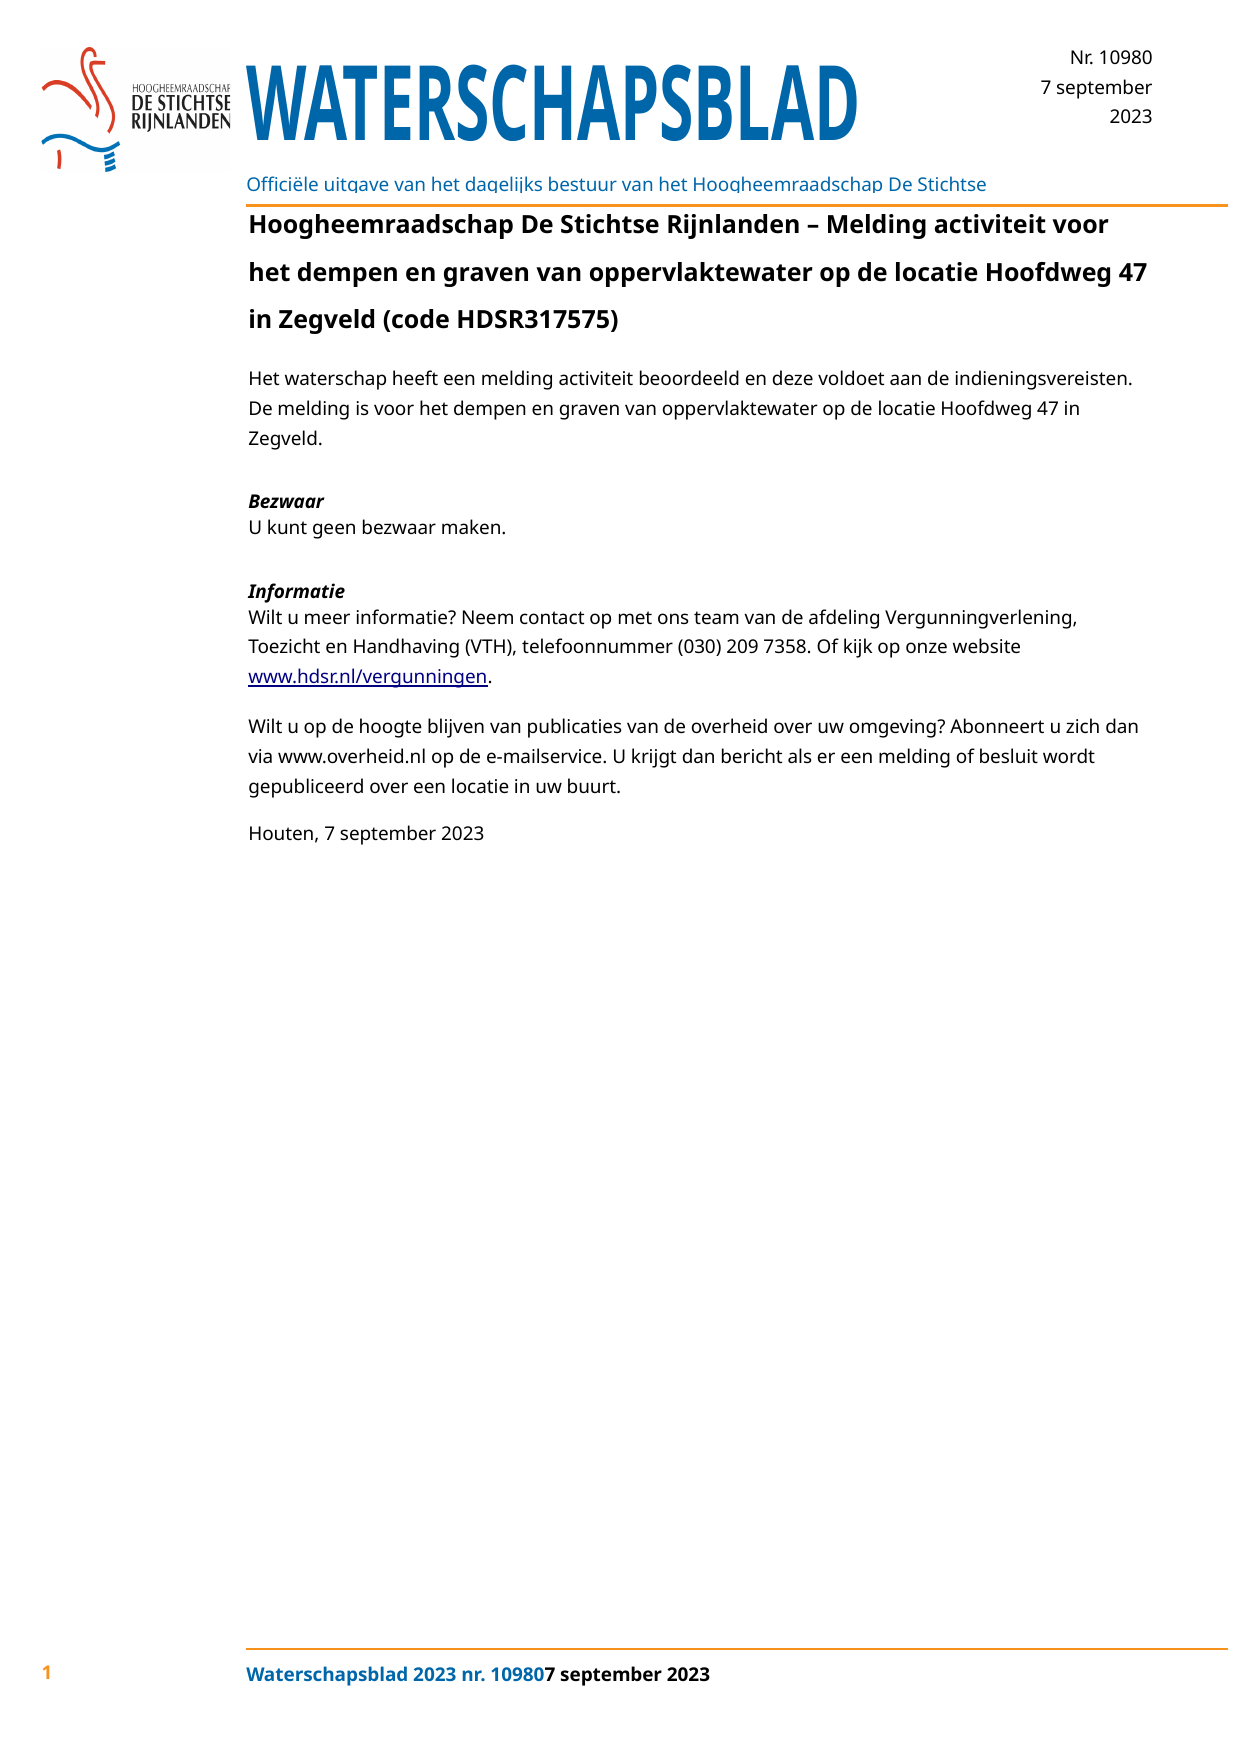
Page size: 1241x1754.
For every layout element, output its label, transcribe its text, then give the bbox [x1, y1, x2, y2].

text Het waterschap heeft een melding activiteit beoordeeld en deze voldoet aan de indieningsvereisten. De melding is voor het dempen en graven van oppervlaktewater op de locatie Hoofdweg 47 in Zegveld. [248, 366, 1152, 450]
text Houten, 7 september 2023 [248, 821, 1152, 846]
picture [41, 47, 231, 172]
text Informatie [248, 578, 1152, 604]
text Wilt u meer informatie? Neem contact op met ons team van de afdeling Vergunningverlening, Toezicht en Handhaving (VTH), telefoonnummer (030) 209 7358. Of kijk op onze website www.hdsr.nl/vergunningen. [248, 604, 1152, 689]
text Bezwaar [248, 489, 1152, 514]
text Wilt u op de hoogte blijven van publicaties van de overheid over uw omgeving? Abonneert u zich dan via www.overheid.nl op de e-mailservice. U krijgt dan bericht als er een melding of besluit wordt gepubliceerd over een locatie in uw buurt. [248, 714, 1152, 798]
text U kunt geen bezwaar maken. [248, 514, 1152, 540]
text Hoogheemraadschap De Stichtse Rijnlanden – Melding activiteit voor het dempen en graven van oppervlaktewater op de locatie Hoofdweg 47 in Zegveld (code HDSR317575) [248, 207, 1152, 336]
